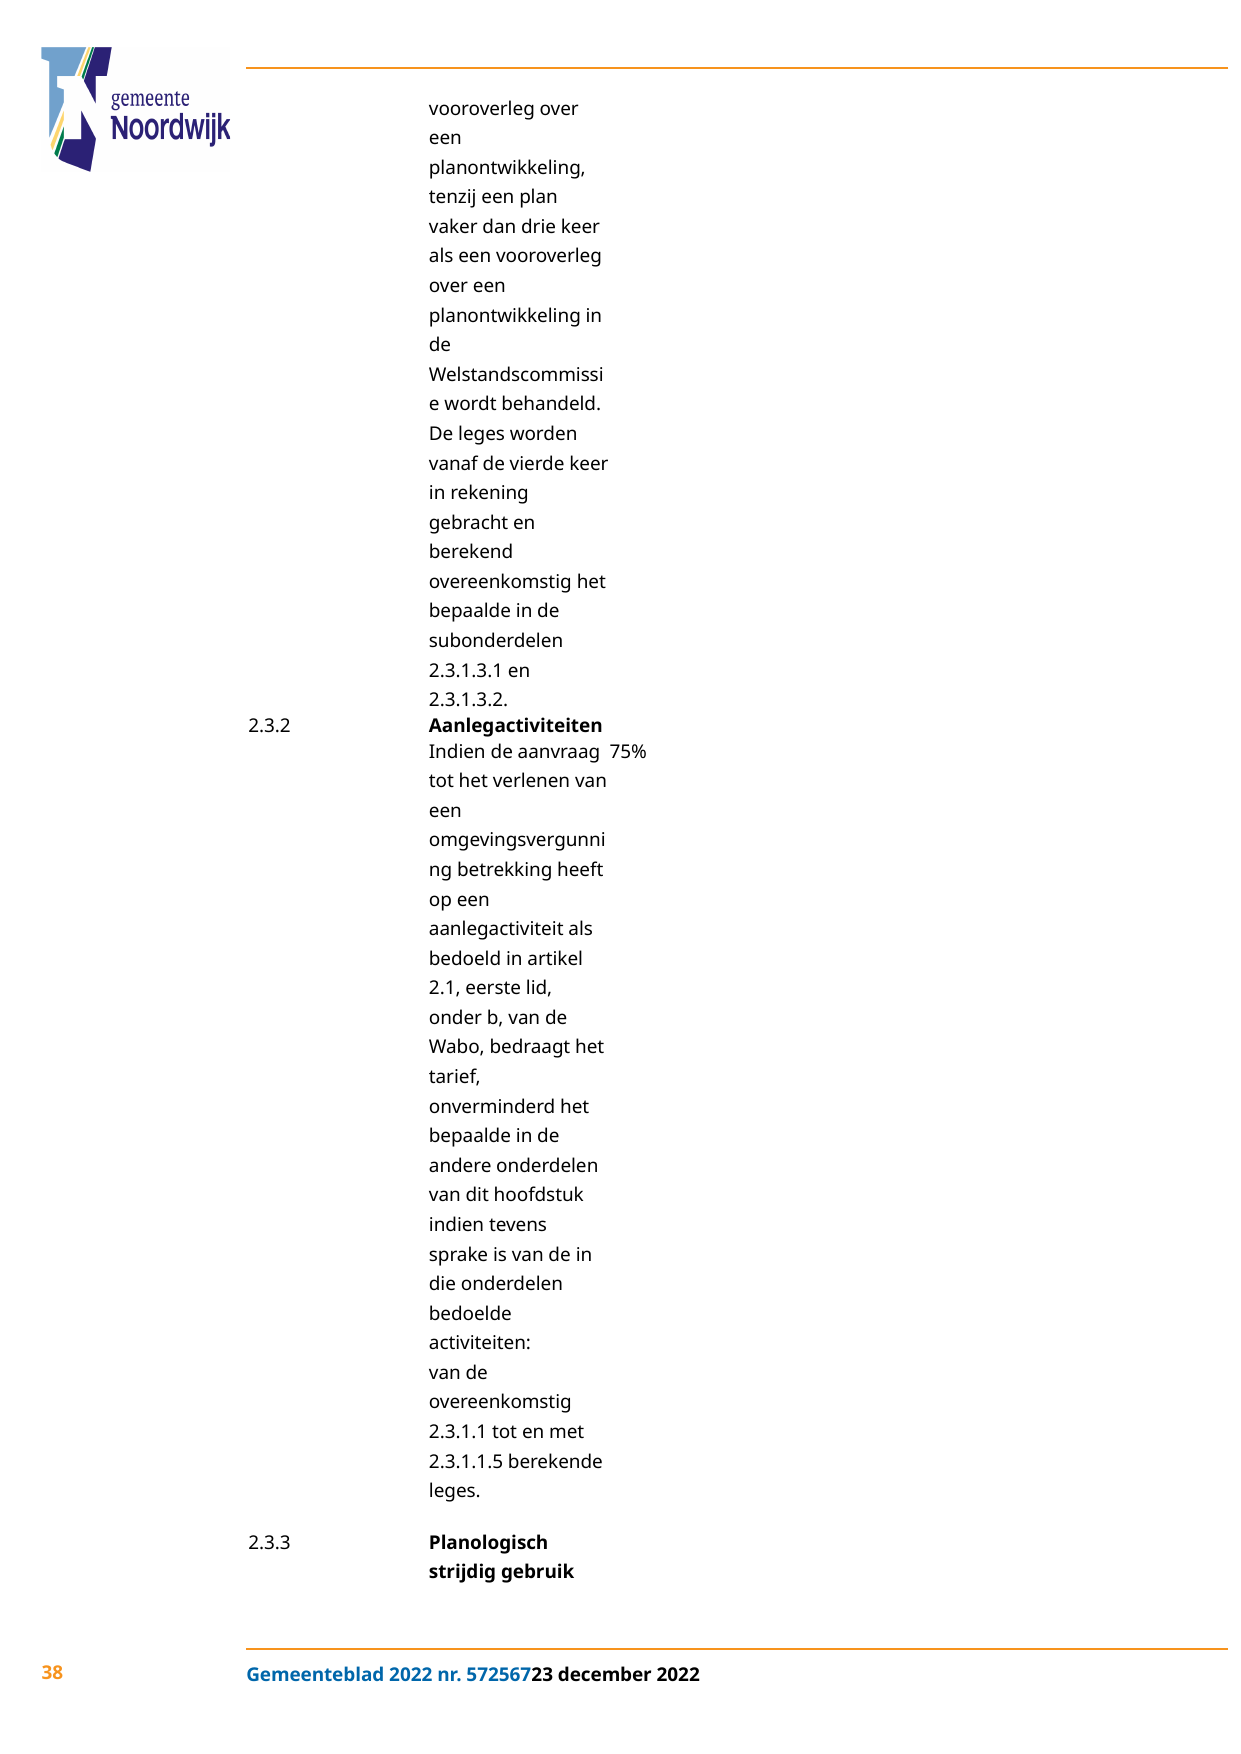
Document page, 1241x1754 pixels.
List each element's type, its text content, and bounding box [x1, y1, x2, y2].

table_cell [609, 1503, 971, 1529]
table_cell [971, 738, 1152, 1503]
table_cell [609, 95, 971, 712]
table_cell vooroverleg over een planontwikkeling, tenzij een plan vaker dan drie keer als een vooroverleg over een planontwikkeling in de Welstandscommissie wordt behandeld. De leges worden vanaf de vierde keer in rekening gebracht en berekend overeenkomstig het bepaalde in de subonderdelen 2.3.1.3.1 en 2.3.1.3.2. [429, 95, 609, 712]
table_cell [971, 712, 1152, 738]
table_cell [248, 1503, 429, 1529]
table_cell [971, 1529, 1152, 1584]
table_cell [609, 712, 971, 738]
table_cell Aanlegactiviteiten [429, 712, 609, 738]
table_cell Indien de aanvraag tot het verlenen van een omgevingsvergunning betrekking heeft op een aanlegactiviteit als bedoeld in artikel 2.1, eerste lid, onder b, van de Wabo, bedraagt het tarief, onverminderd het bepaalde in de andere onderdelen van dit hoofdstuk indien tevens sprake is van de in die onderdelen bedoelde activiteiten: van de overeenkomstig 2.3.1.1 tot en met 2.3.1.1.5 berekende leges. [429, 738, 609, 1503]
table_cell Planologisch strijdig gebruik [429, 1529, 609, 1584]
table_cell 2.3.2 [248, 712, 429, 738]
table_cell [248, 738, 429, 1503]
table_cell [971, 95, 1152, 712]
picture [41, 47, 231, 172]
table_cell [248, 95, 429, 712]
table_cell [609, 1529, 971, 1584]
table_cell [971, 1503, 1152, 1529]
table_cell [429, 1503, 609, 1529]
table_cell 75% [609, 738, 971, 1503]
table_cell 2.3.3 [248, 1529, 429, 1584]
